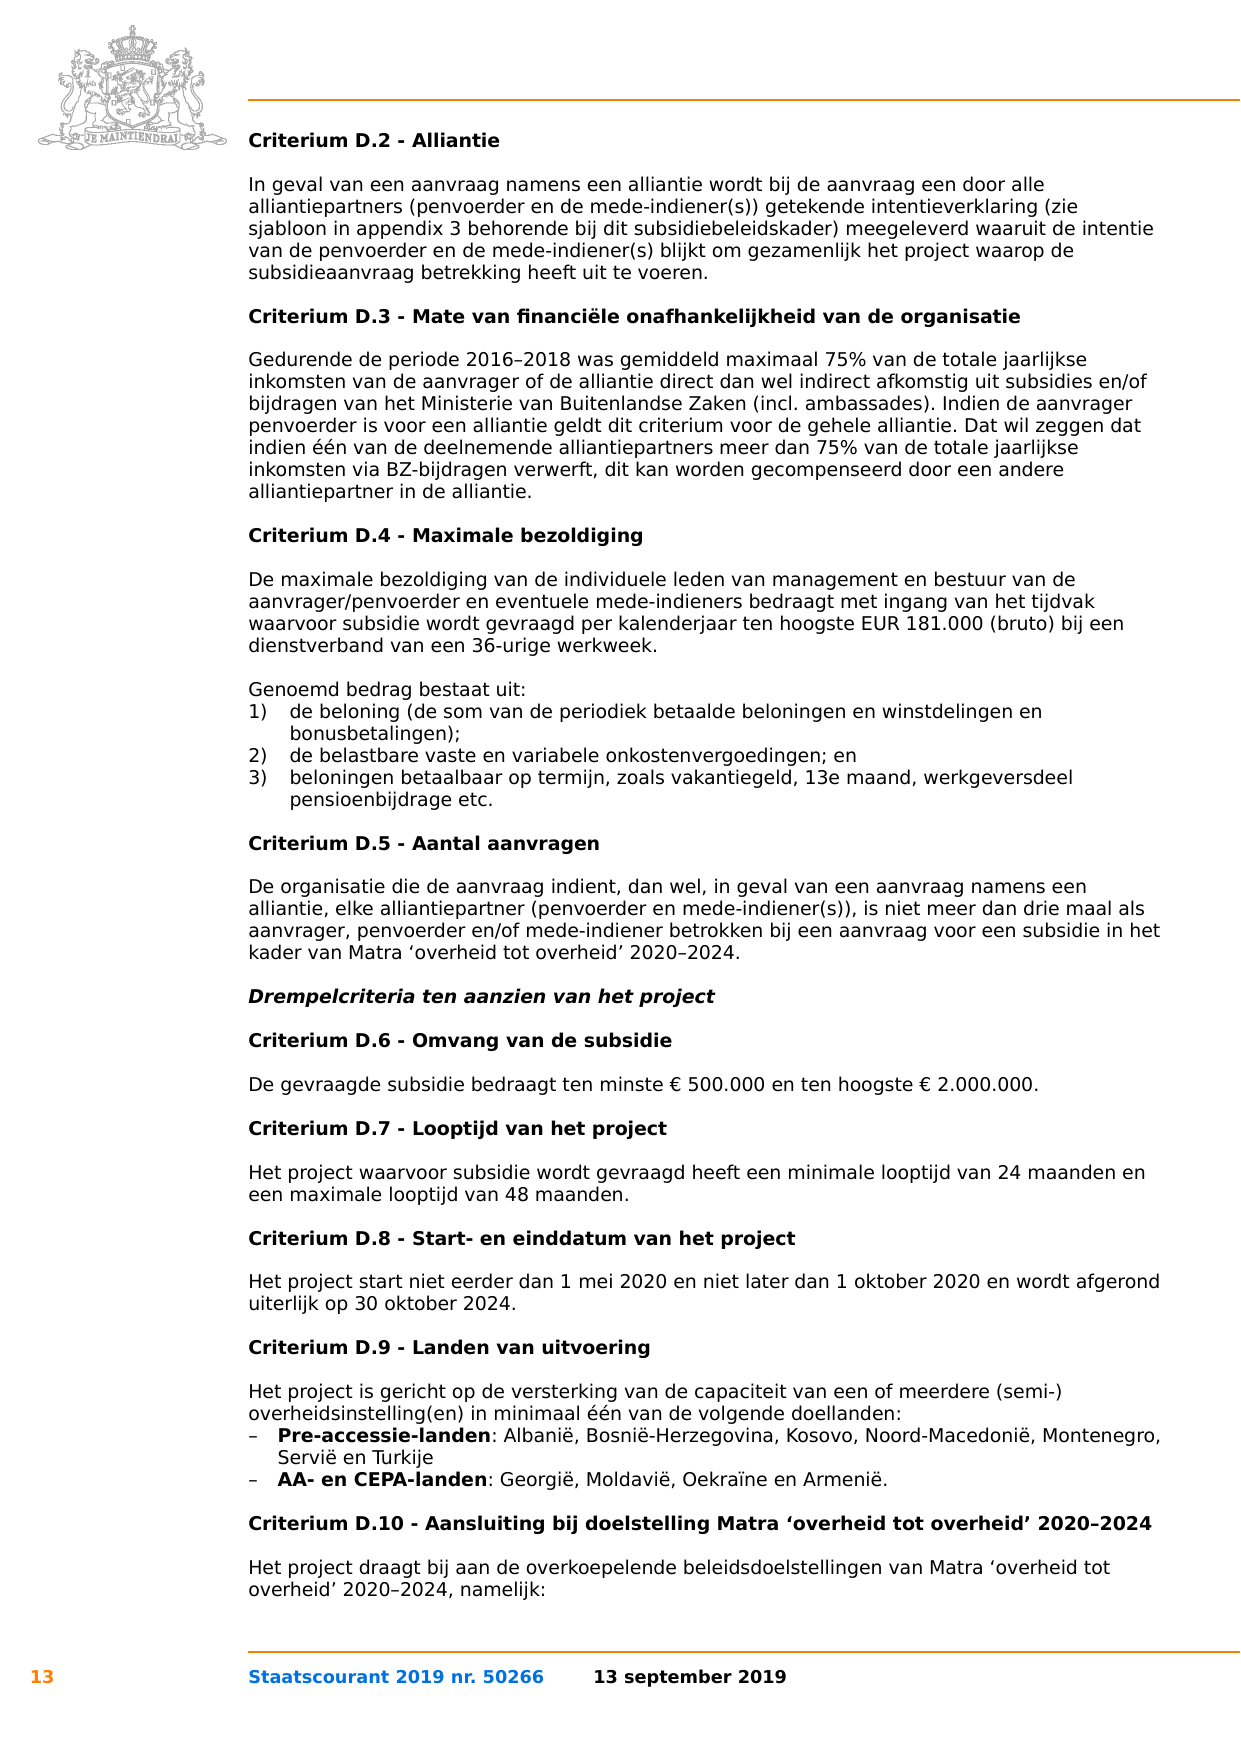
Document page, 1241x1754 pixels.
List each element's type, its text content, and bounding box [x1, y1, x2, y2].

picture [38, 25, 227, 150]
subtitle Criterium D.10 - Aansluiting bij doelstelling Matra ‘overheid tot overheid’ 2020–2024 [248, 1513, 1163, 1535]
text Het project waarvoor subsidie wordt gevraagd heeft een minimale looptijd van 24 maanden en een maximale looptijd van 48 maanden. [248, 1162, 1163, 1206]
subtitle Criterium D.9 - Landen van uitvoering [248, 1337, 1163, 1359]
text Genoemd bedrag bestaat uit: [248, 679, 1163, 701]
text De organisatie die de aanvraag indient, dan wel, in geval van een aanvraag namens een alliantie, elke alliantiepartner (penvoerder en mede-indiener(s)), is niet meer dan drie maal als aanvrager, penvoerder en/of mede-indiener betrokken bij een aanvraag voor een subsidie in het kader van Matra ‘overheid tot overheid’ 2020–2024. [248, 876, 1163, 964]
text Gedurende de periode 2016–2018 was gemiddeld maximaal 75% van de totale jaarlijkse inkomsten van de aanvrager of de alliantie direct dan wel indirect afkomstig uit subsidies en/of bijdragen van het Ministerie van Buitenlandse Zaken (incl. ambassades). Indien de aanvrager penvoerder is voor een alliantie geldt dit criterium voor de gehele alliantie. Dat wil zeggen dat indien één van de deelnemende alliantiepartners meer dan 75% van de totale jaarlijkse inkomsten via BZ-bijdragen verwerft, dit kan worden gecompenseerd door een andere alliantiepartner in de alliantie. [248, 349, 1163, 503]
text Het project start niet eerder dan 1 mei 2020 en niet later dan 1 oktober 2020 en wordt afgerond uiterlijk op 30 oktober 2024. [248, 1271, 1163, 1315]
text Het project is gericht op de versterking van de capaciteit van een of meerdere (semi-) overheidsinstelling(en) in minimaal één van de volgende doellanden: [248, 1381, 1163, 1425]
subtitle Criterium D.7 - Looptijd van het project [248, 1118, 1163, 1140]
subtitle Criterium D.3 - Mate van financiële onafhankelijkheid van de organisatie [248, 306, 1163, 327]
text – Pre-accessie-landen: Albanië, Bosnië-Herzegovina, Kosovo, Noord-Macedonië, Montenegro, Servië en Turkije [248, 1425, 1163, 1469]
text – AA- en CEPA-landen: Georgië, Moldavië, Oekraïne en Armenië. [248, 1469, 1163, 1491]
text 3) beloningen betaalbaar op termijn, zoals vakantiegeld, 13e maand, werkgeversdeel pensioenbijdrage etc. [248, 767, 1163, 811]
subtitle Criterium D.2 - Alliantie [248, 130, 1163, 152]
text De maximale bezoldiging van de individuele leden van management en bestuur van de aanvrager/penvoerder en eventuele mede-indieners bedraagt met ingang van het tijdvak waarvoor subsidie wordt gevraagd per kalenderjaar ten hoogste EUR 181.000 (bruto) bij een dienstverband van een 36-urige werkweek. [248, 569, 1163, 657]
text Het project draagt bij aan de overkoepelende beleidsdoelstellingen van Matra ‘overheid tot overheid’ 2020–2024, namelijk: [248, 1557, 1163, 1601]
subtitle Criterium D.8 - Start- en einddatum van het project [248, 1227, 1163, 1249]
text De gevraagde subsidie bedraagt ten minste € 500.000 en ten hoogste € 2.000.000. [248, 1074, 1163, 1096]
subtitle Criterium D.5 - Aantal aanvragen [248, 832, 1163, 854]
subtitle Criterium D.4 - Maximale bezoldiging [248, 525, 1163, 547]
text 2) de belastbare vaste en variabele onkostenvergoedingen; en [248, 745, 1163, 767]
text 1) de beloning (de som van de periodiek betaalde beloningen en winstdelingen en bonusbetalingen); [248, 701, 1163, 745]
subtitle Drempelcriteria ten aanzien van het project [248, 986, 1163, 1008]
text In geval van een aanvraag namens een alliantie wordt bij de aanvraag een door alle alliantiepartners (penvoerder en de mede-indiener(s)) getekende intentieverklaring (zie sjabloon in appendix 3 behorende bij dit subsidiebeleidskader) meegeleverd waaruit de intentie van de penvoerder en de mede-indiener(s) blijkt om gezamenlijk het project waarop de subsidieaanvraag betrekking heeft uit te voeren. [248, 174, 1163, 284]
subtitle Criterium D.6 - Omvang van de subsidie [248, 1030, 1163, 1052]
